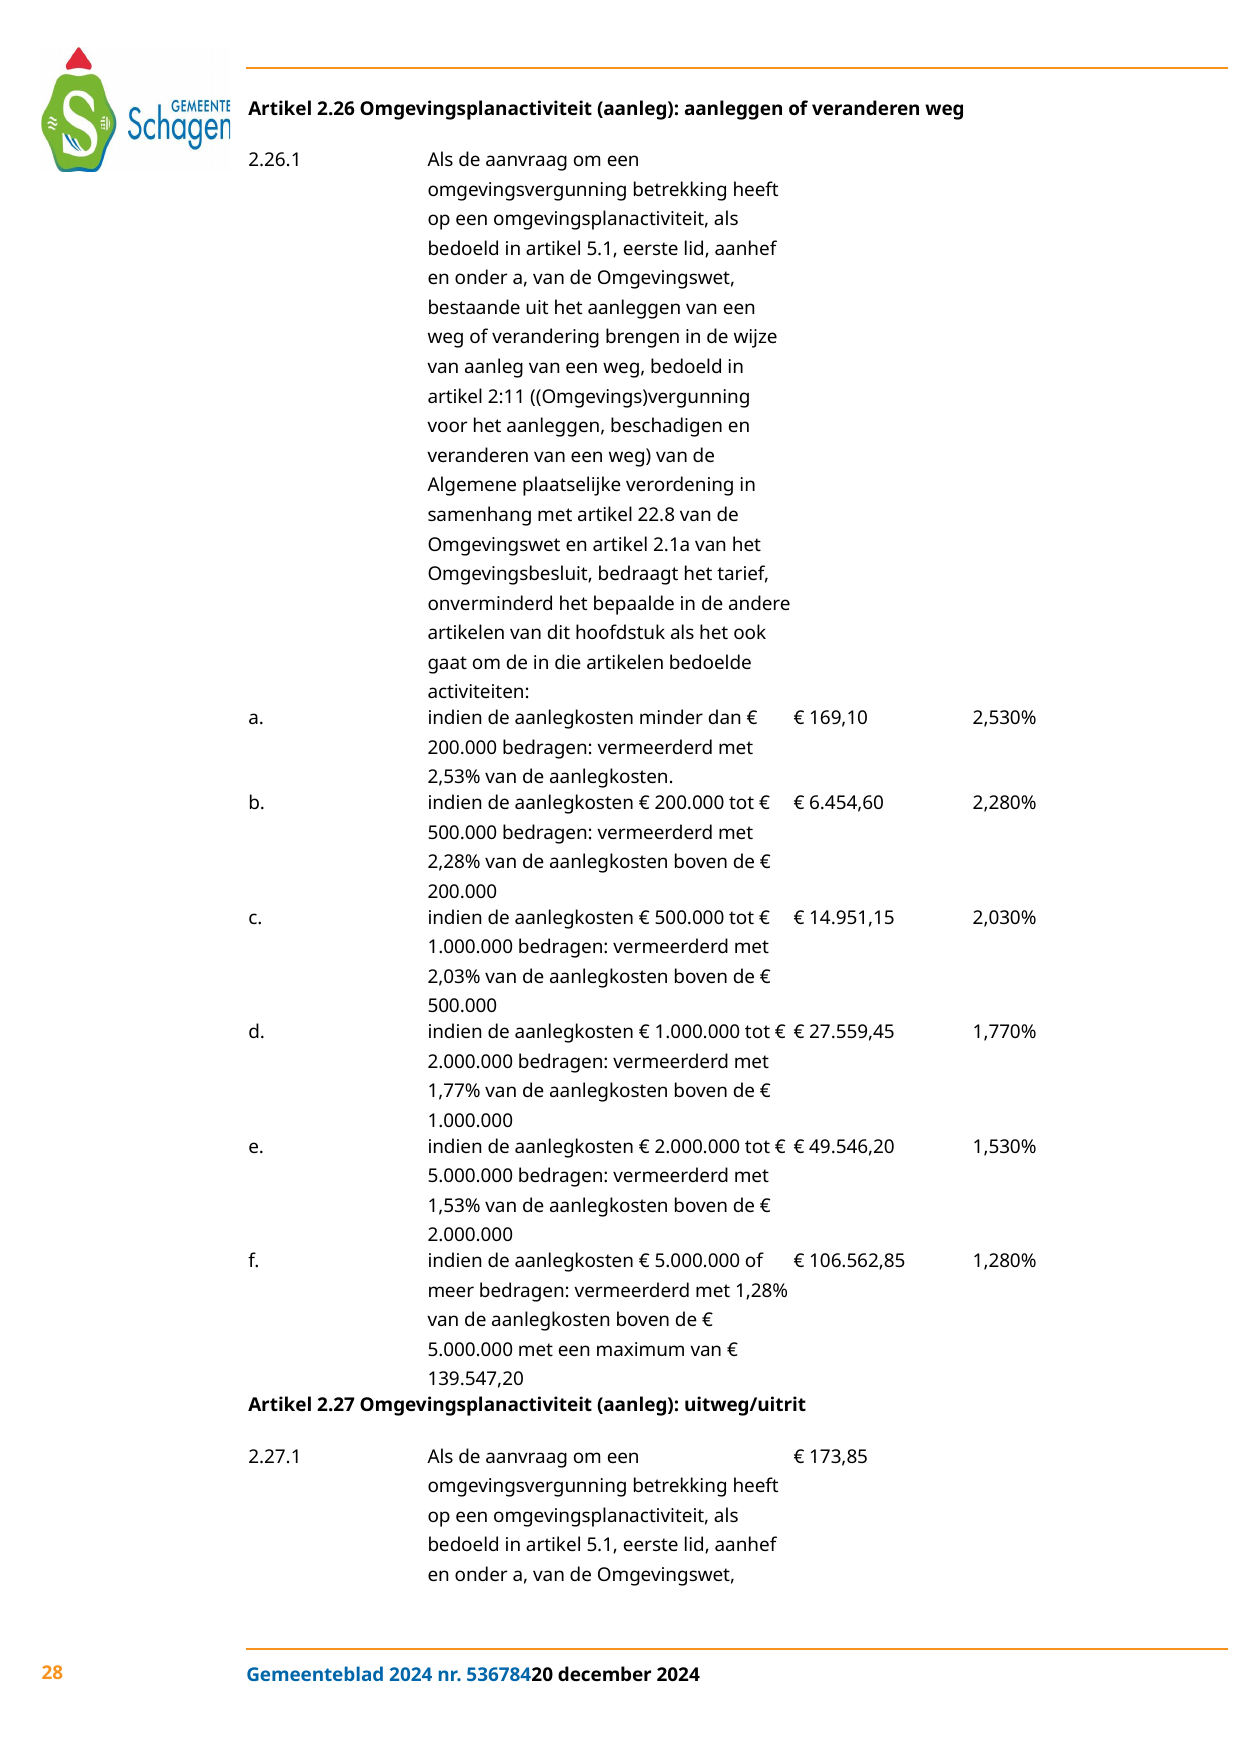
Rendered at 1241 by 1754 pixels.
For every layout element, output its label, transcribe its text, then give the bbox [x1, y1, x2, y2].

table_cell c. [248, 904, 427, 1018]
table_cell 2,280% [973, 789, 1152, 904]
table_cell 2.27.1 [248, 1443, 427, 1587]
table_cell € 6.454,60 [793, 789, 972, 904]
table_cell indien de aanlegkosten € 5.000.000 of meer bedragen: vermeerderd met 1,28% van de aanlegkosten boven de € 5.000.000 met een maximum van € 139.547,20 [427, 1247, 793, 1391]
table_cell indien de aanlegkosten minder dan € 200.000 bedragen: vermeerderd met 2,53% van de aanlegkosten. [427, 705, 793, 789]
table_cell [793, 121, 972, 146]
table_cell f. [248, 1247, 427, 1391]
table_cell e. [248, 1133, 427, 1247]
table_cell [973, 146, 1152, 704]
table_cell 2,030% [973, 904, 1152, 1018]
table_cell Artikel 2.26 Omgevingsplanactiviteit (aanleg): aanleggen of veranderen weg [248, 95, 972, 121]
table_cell [973, 121, 1152, 146]
table_cell € 106.562,85 [793, 1247, 972, 1391]
table_cell b. [248, 789, 427, 904]
table_cell 2.26.1 [248, 146, 427, 704]
table_cell [427, 121, 793, 146]
table_cell [248, 1417, 427, 1443]
table_cell [793, 1417, 972, 1443]
table_cell [793, 146, 972, 704]
picture [41, 47, 231, 172]
table_cell d. [248, 1018, 427, 1133]
table_cell 1,530% [973, 1133, 1152, 1247]
table_cell [973, 1443, 1152, 1587]
table_cell Als de aanvraag om een omgevingsvergunning betrekking heeft op een omgevingsplanactiviteit, als bedoeld in artikel 5.1, eerste lid, aanhef en onder a, van de Omgevingswet, bestaande uit het aanleggen van een weg of verandering brengen in de wijze van aanleg van een weg, bedoeld in artikel 2:11 ((Omgevings)vergunning voor het aanleggen, beschadigen en veranderen van een weg) van de Algemene plaatselijke verordening in samenhang met artikel 22.8 van de Omgevingswet en artikel 2.1a van het Omgevingsbesluit, bedraagt het tarief, onverminderd het bepaalde in de andere artikelen van dit hoofdstuk als het ook gaat om de in die artikelen bedoelde activiteiten: [427, 146, 793, 704]
table_cell Artikel 2.27 Omgevingsplanactiviteit (aanleg): uitweg/uitrit [248, 1391, 972, 1417]
table_cell indien de aanlegkosten € 500.000 tot € 1.000.000 bedragen: vermeerderd met 2,03% van de aanlegkosten boven de € 500.000 [427, 904, 793, 1018]
table_cell 2,530% [973, 705, 1152, 789]
table_cell [427, 1417, 793, 1443]
table_cell € 14.951,15 [793, 904, 972, 1018]
table_cell Als de aanvraag om een omgevingsvergunning betrekking heeft op een omgevingsplanactiviteit, als bedoeld in artikel 5.1, eerste lid, aanhef en onder a, van de Omgevingswet, [427, 1443, 793, 1587]
table_cell indien de aanlegkosten € 1.000.000 tot € 2.000.000 bedragen: vermeerderd met 1,77% van de aanlegkosten boven de € 1.000.000 [427, 1018, 793, 1133]
table_cell € 27.559,45 [793, 1018, 972, 1133]
table_cell [248, 121, 427, 146]
table_cell 1,770% [973, 1018, 1152, 1133]
table_cell a. [248, 705, 427, 789]
table_cell [973, 1417, 1152, 1443]
table_cell 1,280% [973, 1247, 1152, 1391]
table_cell € 173,85 [793, 1443, 972, 1587]
table_cell indien de aanlegkosten € 200.000 tot € 500.000 bedragen: vermeerderd met 2,28% van de aanlegkosten boven de € 200.000 [427, 789, 793, 904]
table_cell € 169,10 [793, 705, 972, 789]
table_cell indien de aanlegkosten € 2.000.000 tot € 5.000.000 bedragen: vermeerderd met 1,53% van de aanlegkosten boven de € 2.000.000 [427, 1133, 793, 1247]
table_cell € 49.546,20 [793, 1133, 972, 1247]
